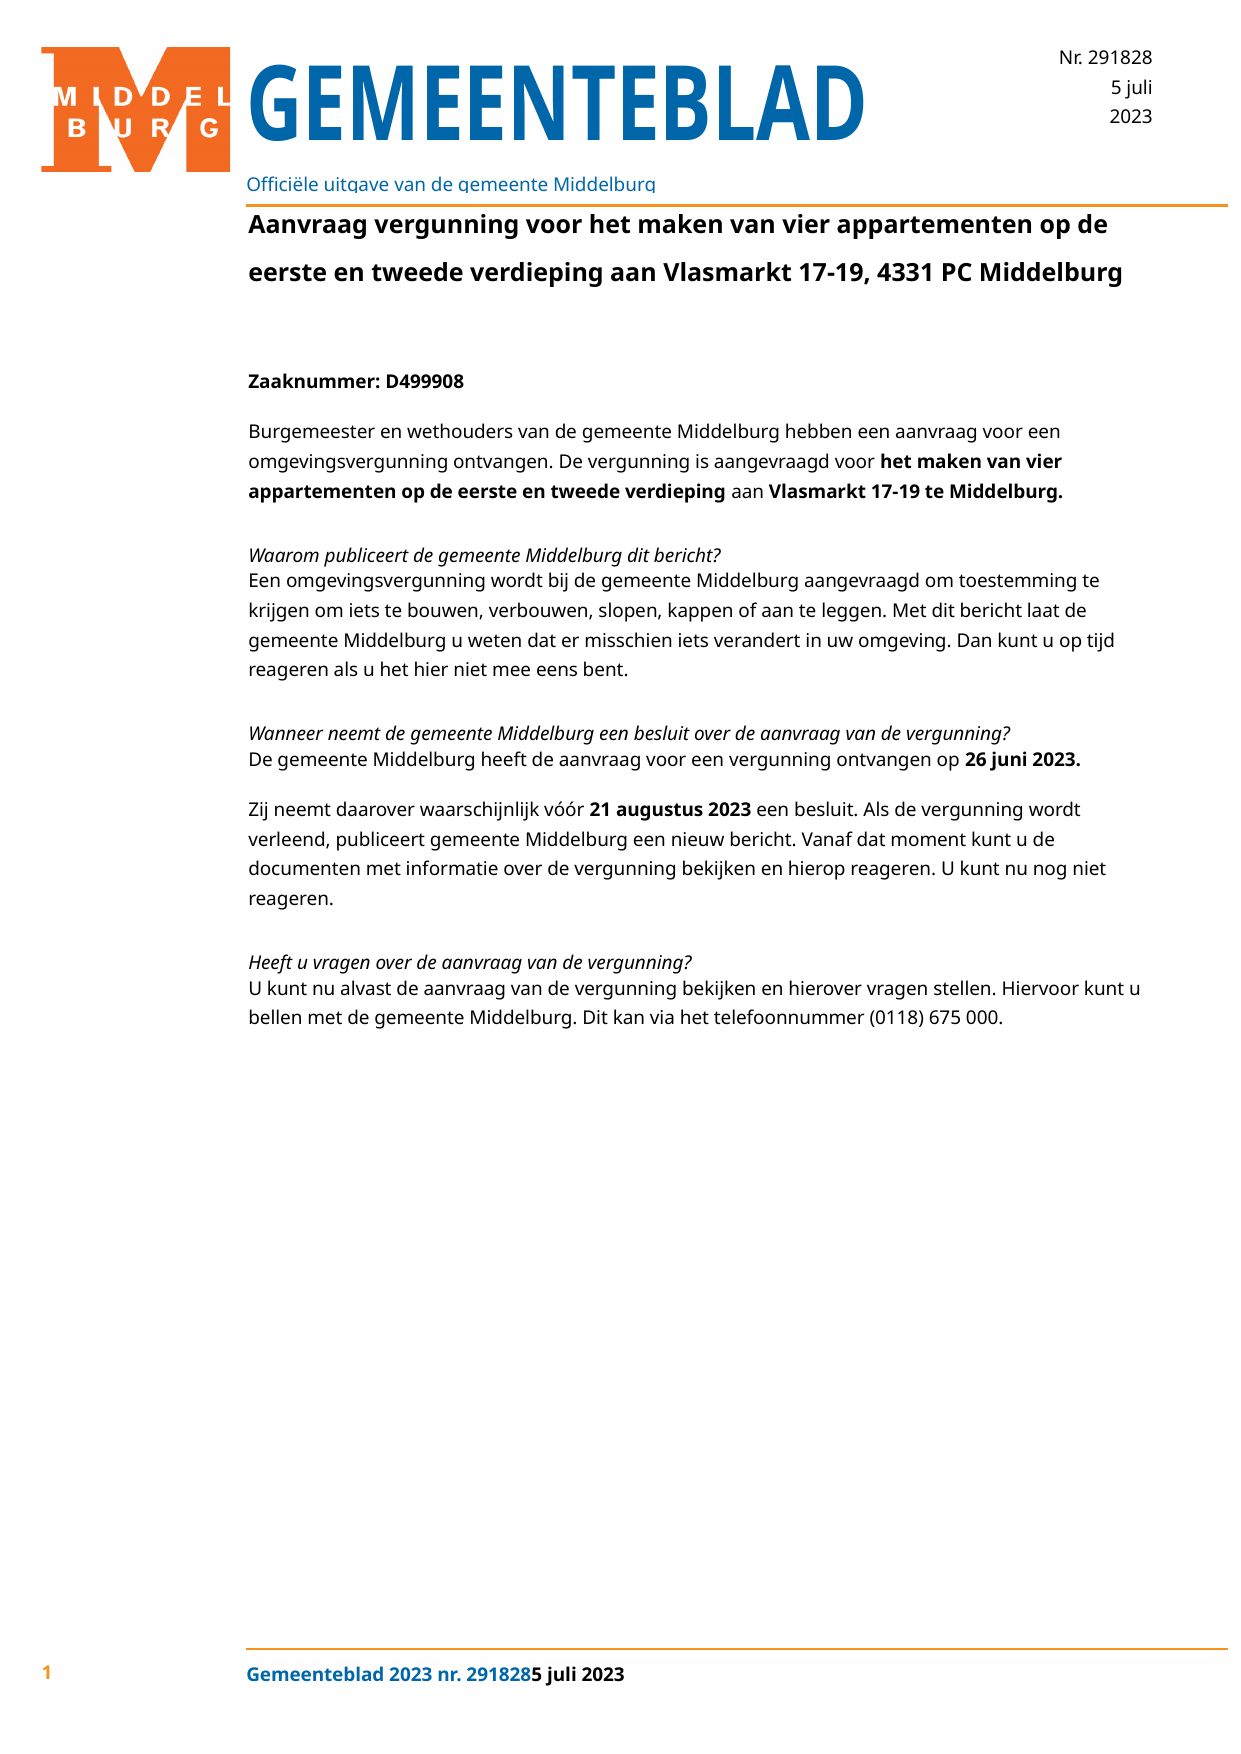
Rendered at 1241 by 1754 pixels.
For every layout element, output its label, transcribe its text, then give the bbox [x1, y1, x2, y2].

text Burgemeester en wethouders van de gemeente Middelburg hebben een aanvraag voor een omgevingsvergunning ontvangen. De vergunning is aangevraagd voor het maken van vier appartementen op de eerste en tweede verdieping aan Vlasmarkt 17-19 te Middelburg. [248, 419, 1152, 504]
text Waarom publiceert de gemeente Middelburg dit bericht? [248, 542, 1152, 568]
text U kunt nu alvast de aanvraag van de vergunning bekijken en hierover vragen stellen. Hiervoor kunt u bellen met de gemeente Middelburg. Dit kan via het telefoonnummer (0118) 675 000. [248, 975, 1152, 1030]
text Zaaknummer: D499908 [248, 368, 1152, 394]
text Een omgevingsvergunning wordt bij de gemeente Middelburg aangevraagd om toestemming te krijgen om iets te bouwen, verbouwen, slopen, kappen of aan te leggen. Met dit bericht laat de gemeente Middelburg u weten dat er misschien iets verandert in uw omgeving. Dan kunt u op tijd reageren als u het hier niet mee eens bent. [248, 568, 1152, 682]
text Wanneer neemt de gemeente Middelburg een besluit over de aanvraag van de vergunning? [248, 720, 1152, 746]
text Aanvraag vergunning voor het maken van vier appartementen op de eerste en tweede verdieping aan Vlasmarkt 17-19, 4331 PC Middelburg [248, 207, 1152, 288]
text De gemeente Middelburg heeft de aanvraag voor een vergunning ontvangen op 26 juni 2023. [248, 746, 1152, 772]
text Zij neemt daarover waarschijnlijk vóór 21 augustus 2023 een besluit. Als de vergunning wordt verleend, publiceert gemeente Middelburg een nieuw bericht. Vanaf dat moment kunt u de documenten met informatie over de vergunning bekijken en hierop reageren. U kunt nu nog niet reageren. [248, 796, 1152, 911]
text Heeft u vragen over de aanvraag van de vergunning? [248, 949, 1152, 975]
picture [41, 47, 231, 172]
